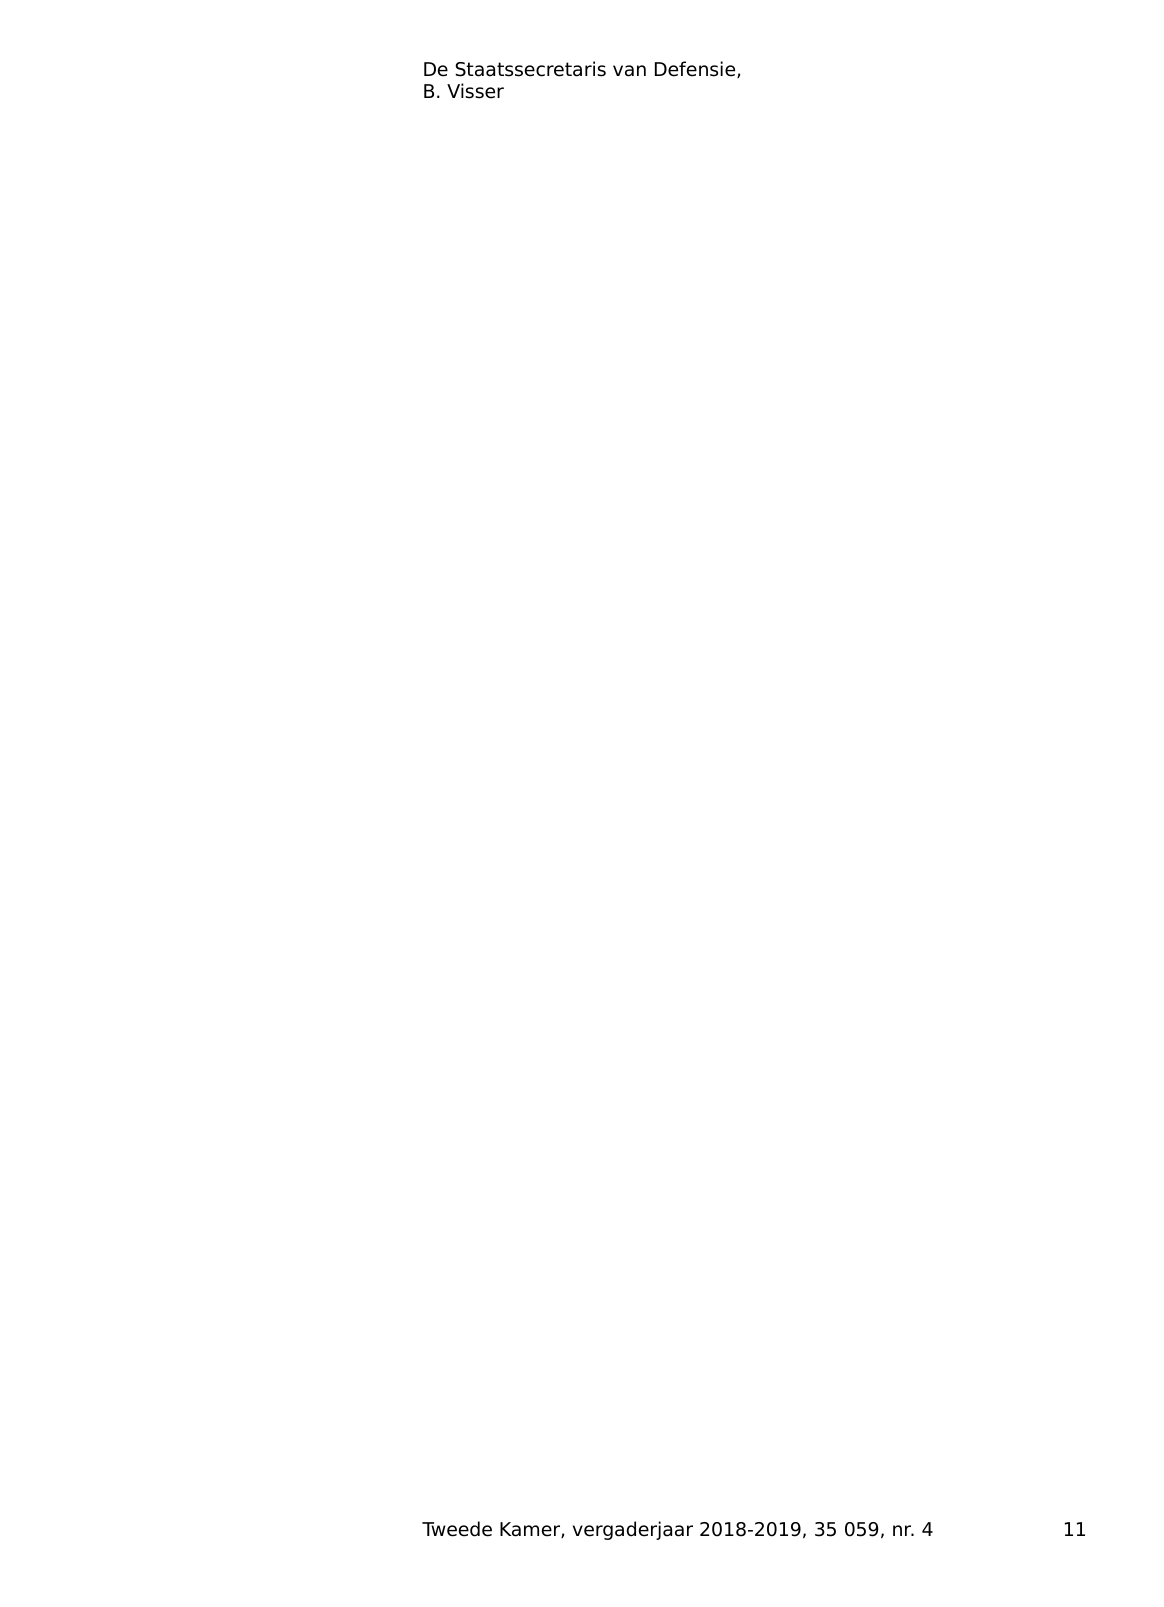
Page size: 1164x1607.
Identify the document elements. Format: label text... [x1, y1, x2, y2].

text De Staatssecretaris van Defensie, B. Visser [422, 59, 1087, 103]
